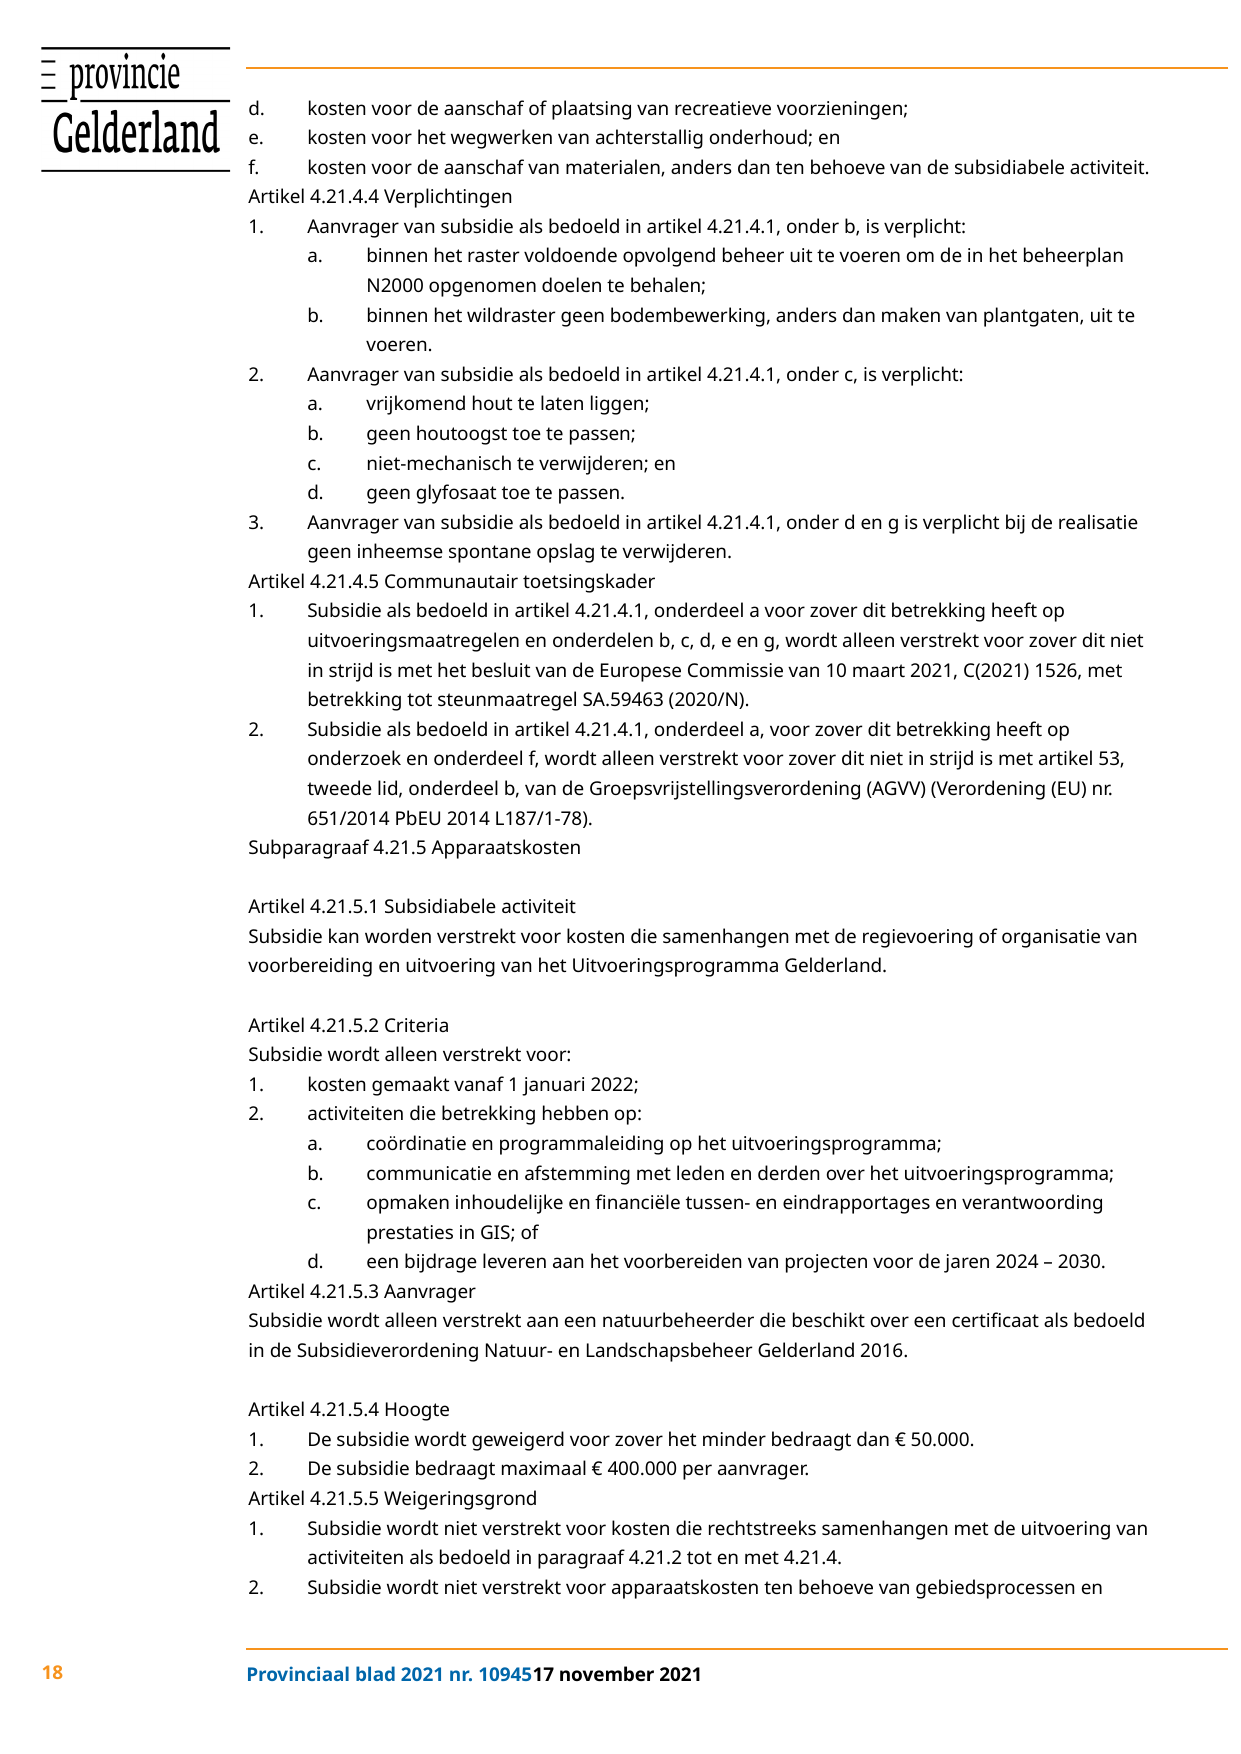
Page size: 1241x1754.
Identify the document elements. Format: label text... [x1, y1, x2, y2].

list Aanvrager van subsidie als bedoeld in artikel 4.21.4.1, onder b, is verplicht: [248, 213, 1152, 239]
text Subsidie kan worden verstrekt voor kosten die samenhangen met de regievoering of organisatie van voorbereiding en uitvoering van het Uitvoeringsprogramma Gelderland. [248, 923, 1152, 978]
list kosten gemaakt vanaf 1 januari 2022; [248, 1071, 1152, 1097]
list kosten voor het wegwerken van achterstallig onderhoud; en [248, 124, 1152, 150]
list een bijdrage leveren aan het voorbereiden van projecten voor de jaren 2024 – 2030. [307, 1248, 1152, 1274]
list Subsidie als bedoeld in artikel 4.21.4.1, onderdeel a, voor zover dit betrekking heeft op onderzoek en onderdeel f, wordt alleen verstrekt voor zover dit niet in strijd is met artikel 53, tweede lid, onderdeel b, van de Groepsvrijstellingsverordening (AGVV) (Verordening (EU) nr. 651/2014 PbEU 2014 L187/1-78). [248, 716, 1152, 831]
list geen glyfosaat toe te passen. [307, 479, 1152, 505]
text Artikel 4.21.5.4 Hoogte [248, 1396, 1152, 1422]
list Aanvrager van subsidie als bedoeld in artikel 4.21.4.1, onder d en g is verplicht bij de realisatie geen inheemse spontane opslag te verwijderen. [248, 509, 1152, 564]
picture [41, 47, 231, 172]
text Artikel 4.21.5.1 Subsidiabele activiteit [248, 893, 1152, 919]
text Artikel 4.21.4.4 Verplichtingen [248, 183, 1152, 209]
list opmaken inhoudelijke en financiële tussen- en eindrapportages en verantwoording prestaties in GIS; of [307, 1189, 1152, 1245]
text Subsidie wordt alleen verstrekt aan een natuurbeheerder die beschikt over een certificaat als bedoeld in de Subsidieverordening Natuur- en Landschapsbeheer Gelderland 2016. [248, 1308, 1152, 1363]
text Artikel 4.21.5.3 Aanvrager [248, 1278, 1152, 1304]
list communicatie en afstemming met leden en derden over het uitvoeringsprogramma; [307, 1160, 1152, 1186]
list kosten voor de aanschaf van materialen, anders dan ten behoeve van de subsidiabele activiteit. [248, 154, 1152, 180]
list Aanvrager van subsidie als bedoeld in artikel 4.21.4.1, onder c, is verplicht: [248, 361, 1152, 387]
text Subparagraaf 4.21.5 Apparaatskosten [248, 834, 1152, 860]
list binnen het wildraster geen bodembewerking, anders dan maken van plantgaten, uit te voeren. [307, 302, 1152, 357]
list niet-mechanisch te verwijderen; en [307, 450, 1152, 476]
text Artikel 4.21.5.2 Criteria [248, 1012, 1152, 1038]
list De subsidie bedraagt maximaal € 400.000 per aanvrager. [248, 1456, 1152, 1481]
list binnen het raster voldoende opvolgend beheer uit te voeren om de in het beheerplan N2000 opgenomen doelen te behalen; [307, 243, 1152, 298]
text Subsidie wordt alleen verstrekt voor: [248, 1041, 1152, 1067]
list geen houtoogst toe te passen; [307, 420, 1152, 446]
text Artikel 4.21.5.5 Weigeringsgrond [248, 1485, 1152, 1511]
list Subsidie als bedoeld in artikel 4.21.4.1, onderdeel a voor zover dit betrekking heeft op uitvoeringsmaatregelen en onderdelen b, c, d, e en g, wordt alleen verstrekt voor zover dit niet in strijd is met het besluit van de Europese Commissie van 10 maart 2021, C(2021) 1526, met betrekking tot steunmaatregel SA.59463 (2020/N). [248, 598, 1152, 712]
list Subsidie wordt niet verstrekt voor kosten die rechtstreeks samenhangen met de uitvoering van activiteiten als bedoeld in paragraaf 4.21.2 tot en met 4.21.4. [248, 1515, 1152, 1570]
list kosten voor de aanschaf of plaatsing van recreatieve voorzieningen; [248, 95, 1152, 121]
list coördinatie en programmaleiding op het uitvoeringsprogramma; [307, 1130, 1152, 1156]
list Subsidie wordt niet verstrekt voor apparaatskosten ten behoeve van gebiedsprocessen en [248, 1574, 1152, 1600]
list De subsidie wordt geweigerd voor zover het minder bedraagt dan € 50.000. [248, 1426, 1152, 1452]
text Artikel 4.21.4.5 Communautair toetsingskader [248, 568, 1152, 594]
list vrijkomend hout te laten liggen; [307, 391, 1152, 416]
list activiteiten die betrekking hebben op: [248, 1101, 1152, 1126]
